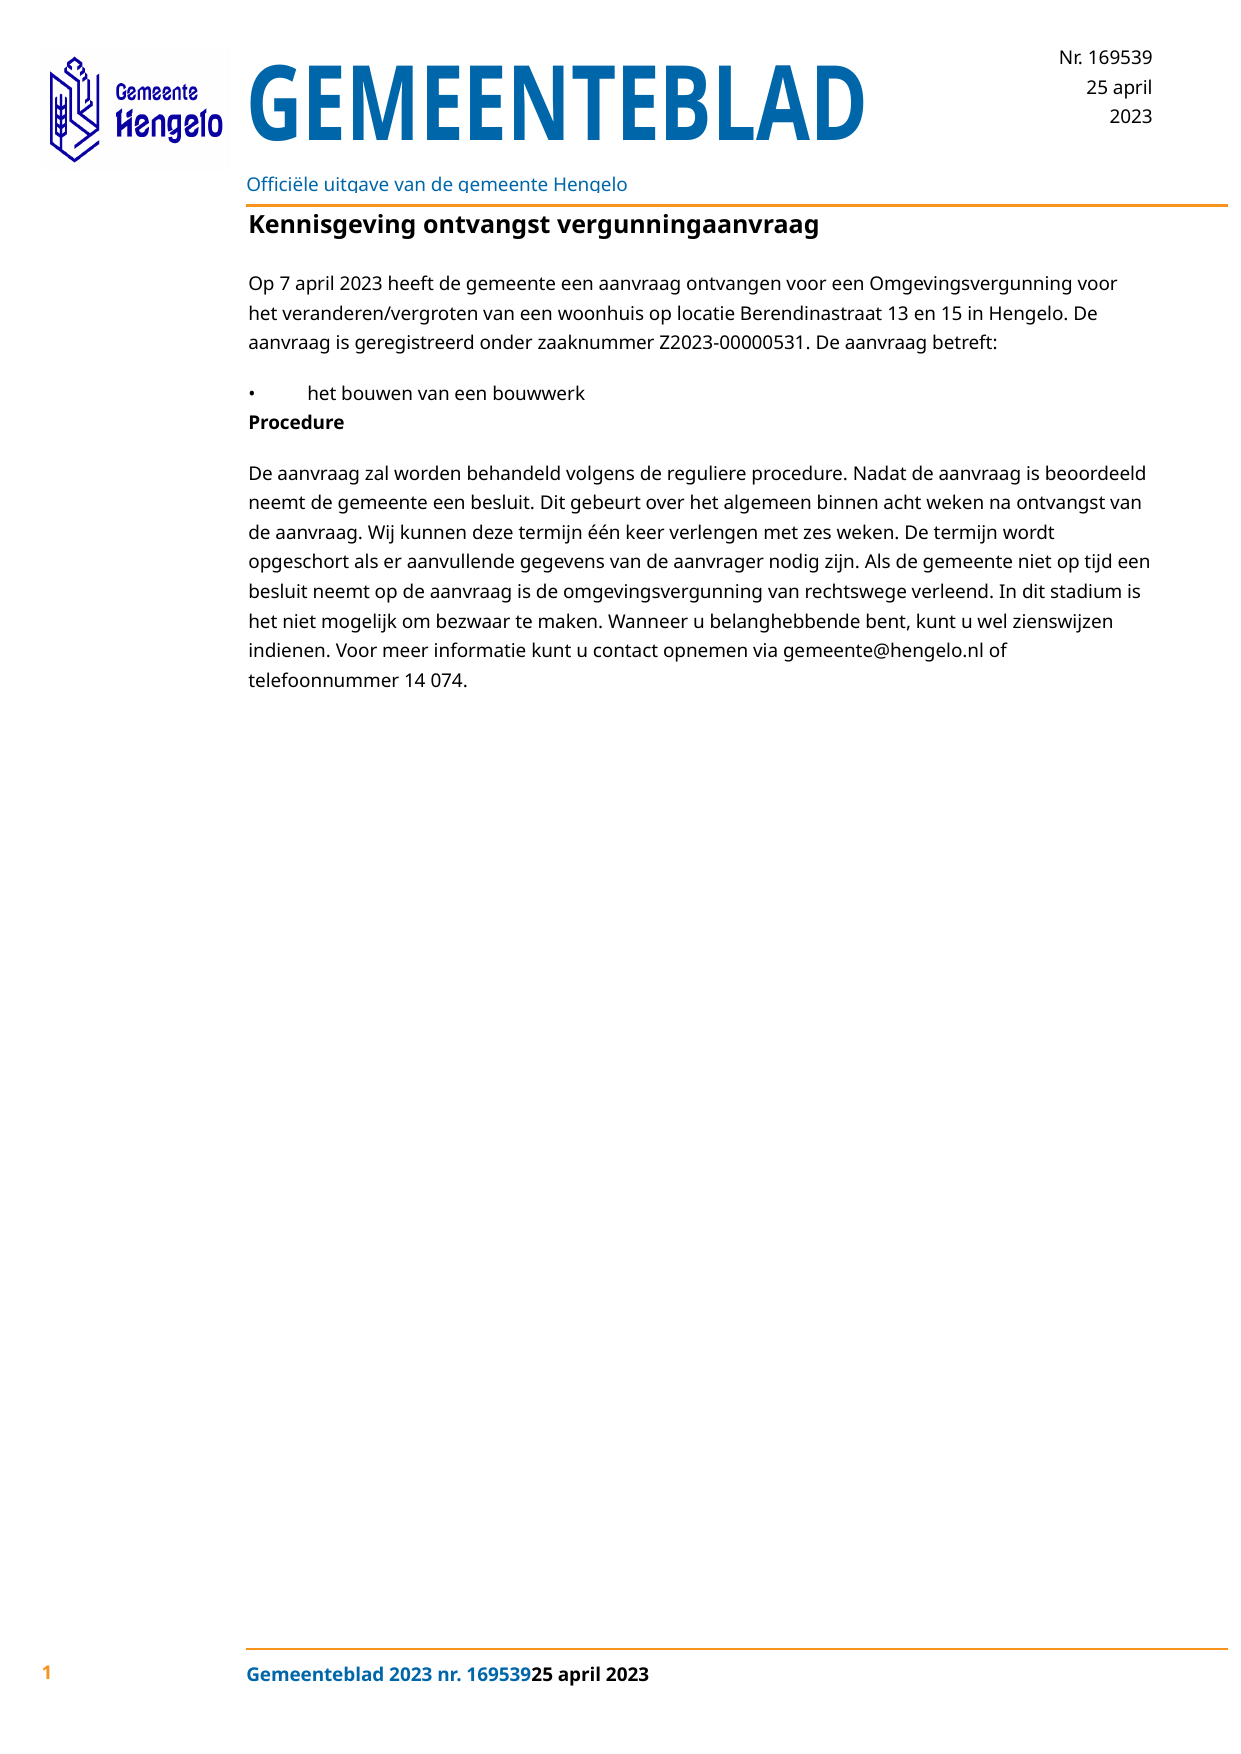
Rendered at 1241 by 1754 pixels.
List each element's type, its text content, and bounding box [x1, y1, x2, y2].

list het bouwen van een bouwwerk [248, 380, 1152, 406]
text Kennisgeving ontvangst vergunningaanvraag [248, 207, 1152, 241]
text Procedure [248, 409, 1152, 435]
picture [41, 47, 231, 172]
text Op 7 april 2023 heeft de gemeente een aanvraag ontvangen voor een Omgevingsvergunning voor het veranderen/vergroten van een woonhuis op locatie Berendinastraat 13 en 15 in Hengelo. De aanvraag is geregistreerd onder zaaknummer Z2023-00000531. De aanvraag betreft: [248, 270, 1152, 355]
text De aanvraag zal worden behandeld volgens de reguliere procedure. Nadat de aanvraag is beoordeeld neemt de gemeente een besluit. Dit gebeurt over het algemeen binnen acht weken na ontvangst van de aanvraag. Wij kunnen deze termijn één keer verlengen met zes weken. De termijn wordt opgeschort als er aanvullende gegevens van de aanvrager nodig zijn. Als de gemeente niet op tijd een besluit neemt op de aanvraag is de omgevingsvergunning van rechtswege verleend. In dit stadium is het niet mogelijk om bezwaar te maken. Wanneer u belanghebbende bent, kunt u wel zienswijzen indienen. Voor meer informatie kunt u contact opnemen via gemeente@hengelo.nl of telefoonnummer 14 074. [248, 460, 1152, 693]
